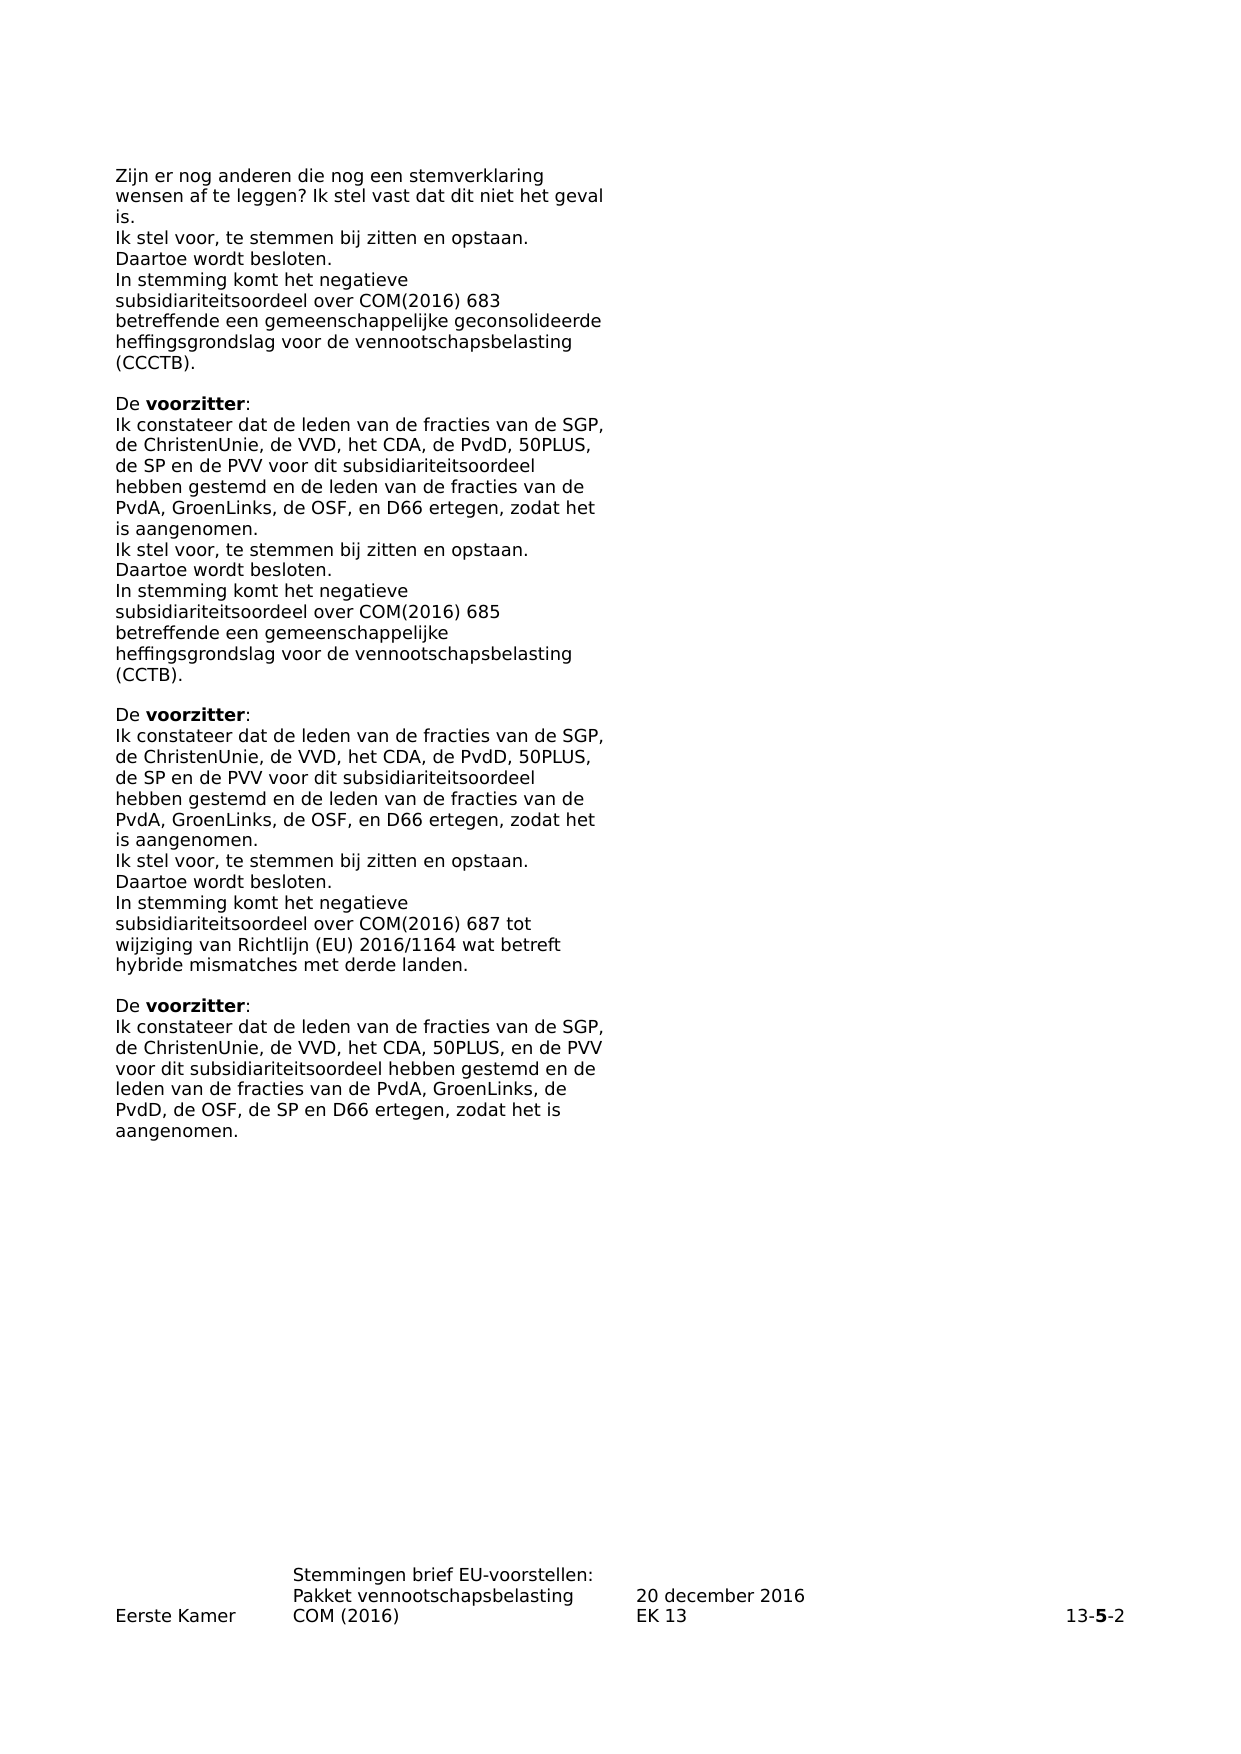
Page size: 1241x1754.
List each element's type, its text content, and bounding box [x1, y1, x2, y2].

text Ik constateer dat de leden van de fracties van de SGP, de ChristenUnie, de VVD, het CDA, de PvdD, 50PLUS, de SP en de PVV voor dit subsidiariteitsoordeel hebben gestemd en de leden van de fracties van de PvdA, GroenLinks, de OSF, en D66 ertegen, zodat het is aangenomen. [115, 726, 605, 851]
text De voorzitter: [115, 996, 605, 1017]
text Daartoe wordt besloten. [115, 560, 605, 581]
text Ik stel voor, te stemmen bij zitten en opstaan. [115, 228, 605, 249]
text Zijn er nog anderen die nog een stemverklaring wensen af te leggen? Ik stel vast dat dit niet het geval is. [115, 165, 605, 228]
text Ik stel voor, te stemmen bij zitten en opstaan. [115, 539, 605, 560]
text Ik constateer dat de leden van de fracties van de SGP, de ChristenUnie, de VVD, het CDA, de PvdD, 50PLUS, de SP en de PVV voor dit subsidiariteitsoordeel hebben gestemd en de leden van de fracties van de PvdA, GroenLinks, de OSF, en D66 ertegen, zodat het is aangenomen. [115, 414, 605, 539]
text Daartoe wordt besloten. [115, 249, 605, 269]
text In stemming komt het negatieve subsidiariteitsoordeel over COM(2016) 683 betreffende een gemeenschappelijke geconsolideerde heffingsgrondslag voor de vennootschapsbelasting (CCCTB). [115, 269, 605, 374]
text De voorzitter: [115, 394, 605, 414]
text Ik constateer dat de leden van de fracties van de SGP, de ChristenUnie, de VVD, het CDA, 50PLUS, en de PVV voor dit subsidiariteitsoordeel hebben gestemd en de leden van de fracties van de PvdA, GroenLinks, de PvdD, de OSF, de SP en D66 ertegen, zodat het is aangenomen. [115, 1017, 605, 1142]
text In stemming komt het negatieve subsidiariteitsoordeel over COM(2016) 685 betreffende een gemeenschappelijke heffingsgrondslag voor de vennootschapsbelasting (CCTB). [115, 581, 605, 685]
text In stemming komt het negatieve subsidiariteitsoordeel over COM(2016) 687 tot wijziging van Richtlijn (EU) 2016/1164 wat betreft hybride mismatches met derde landen. [115, 893, 605, 976]
text De voorzitter: [115, 705, 605, 726]
text Daartoe wordt besloten. [115, 872, 605, 893]
text Ik stel voor, te stemmen bij zitten en opstaan. [115, 851, 605, 872]
